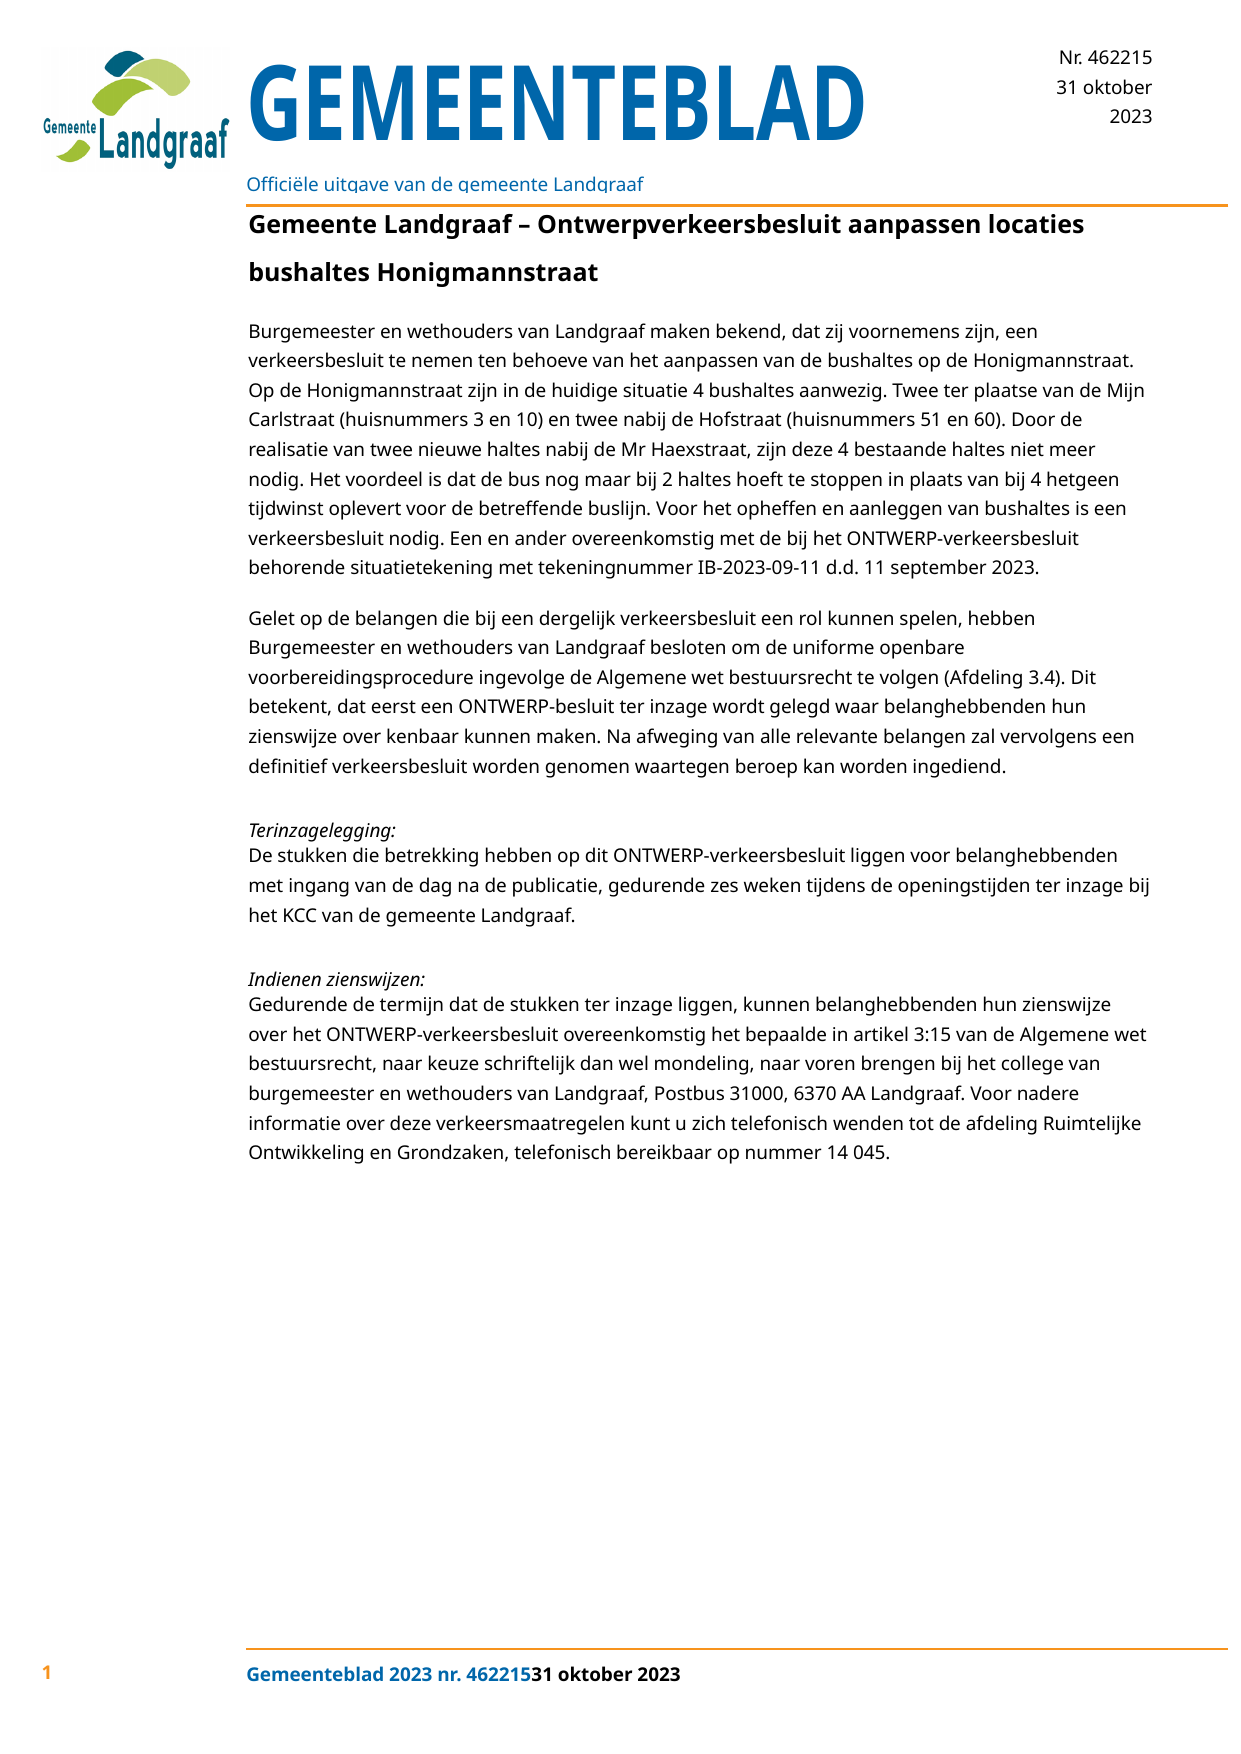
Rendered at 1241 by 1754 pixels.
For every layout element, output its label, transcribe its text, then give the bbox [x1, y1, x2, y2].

text Indienen zienswijzen: [248, 966, 1152, 991]
text De stukken die betrekking hebben op dit ONTWERP-verkeersbesluit liggen voor belanghebbenden met ingang van de dag na de publicatie, gedurende zes weken tijdens de openingstijden ter inzage bij het KCC van de gemeente Landgraaf. [248, 843, 1152, 927]
text Gelet op de belangen die bij een dergelijk verkeersbesluit een rol kunnen spelen, hebben Burgemeester en wethouders van Landgraaf besloten om de uniforme openbare voorbereidingsprocedure ingevolge de Algemene wet bestuursrecht te volgen (Afdeling 3.4). Dit betekent, dat eerst een ONTWERP-besluit ter inzage wordt gelegd waar belanghebbenden hun zienswijze over kenbaar kunnen maken. Na afweging van alle relevante belangen zal vervolgens een definitief verkeersbesluit worden genomen waartegen beroep kan worden ingediend. [248, 605, 1152, 779]
text Terinzagelegging: [248, 817, 1152, 843]
text Burgemeester en wethouders van Landgraaf maken bekend, dat zij voornemens zijn, een verkeersbesluit te nemen ten behoeve van het aanpassen van de bushaltes op de Honigmannstraat. Op de Honigmannstraat zijn in de huidige situatie 4 bushaltes aanwezig. Twee ter plaatse van de Mijn Carlstraat (huisnummers 3 en 10) en twee nabij de Hofstraat (huisnummers 51 en 60). Door de realisatie van twee nieuwe haltes nabij de Mr Haexstraat, zijn deze 4 bestaande haltes niet meer nodig. Het voordeel is dat de bus nog maar bij 2 haltes hoeft te stoppen in plaats van bij 4 hetgeen tijdwinst oplevert voor de betreffende buslijn. Voor het opheffen en aanleggen van bushaltes is een verkeersbesluit nodig. Een en ander overeenkomstig met de bij het ONTWERP-verkeersbesluit behorende situatietekening met tekeningnummer IB-2023-09-11 d.d. 11 september 2023. [248, 318, 1152, 580]
text Gemeente Landgraaf – Ontwerpverkeersbesluit aanpassen locaties bushaltes Honigmannstraat [248, 207, 1152, 288]
picture [41, 47, 231, 172]
text Gedurende de termijn dat de stukken ter inzage liggen, kunnen belanghebbenden hun zienswijze over het ONTWERP-verkeersbesluit overeenkomstig het bepaalde in artikel 3:15 van de Algemene wet bestuursrecht, naar keuze schriftelijk dan wel mondeling, naar voren brengen bij het college van burgemeester en wethouders van Landgraaf, Postbus 31000, 6370 AA Landgraaf. Voor nadere informatie over deze verkeersmaatregelen kunt u zich telefonisch wenden tot de afdeling Ruimtelijke Ontwikkeling en Grondzaken, telefonisch bereikbaar op nummer 14 045. [248, 991, 1152, 1165]
